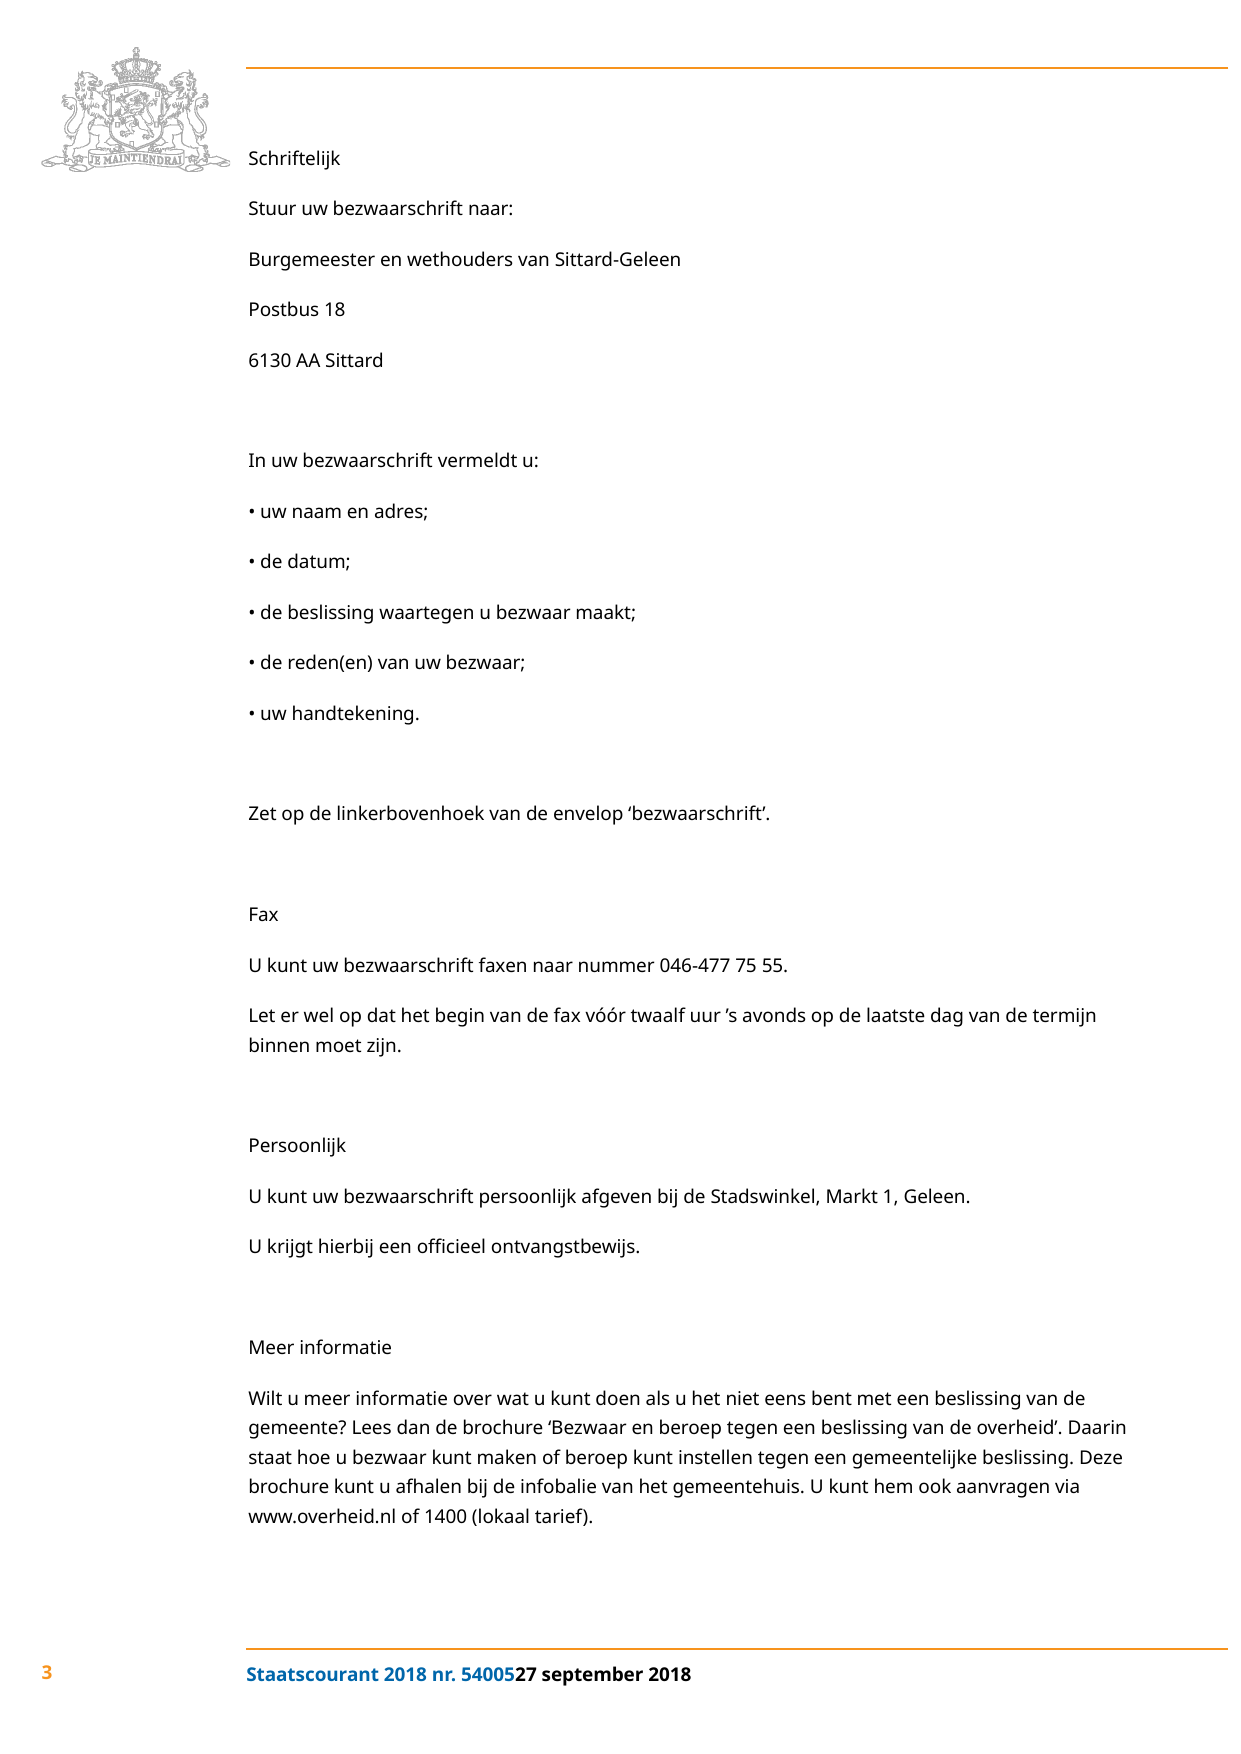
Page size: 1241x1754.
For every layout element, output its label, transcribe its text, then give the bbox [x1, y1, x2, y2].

text Stuur uw bezwaarschrift naar: [248, 196, 1152, 221]
text Persoonlijk [248, 1133, 1152, 1158]
text U krijgt hierbij een officieel ontvangstbewijs. [248, 1233, 1152, 1259]
text • uw handtekening. [248, 700, 1152, 726]
text Postbus 18 [248, 296, 1152, 322]
text • uw naam en adres; [248, 498, 1152, 524]
text Wilt u meer informatie over wat u kunt doen als u het niet eens bent met een beslissing van de gemeente? Lees dan de brochure ‘Bezwaar en beroep tegen een beslissing van de overheid’. Daarin staat hoe u bezwaar kunt maken of beroep kunt instellen tegen een gemeentelijke beslissing. Deze brochure kunt u afhalen bij de infobalie van het gemeentehuis. U kunt hem ook aanvragen via www.overheid.nl of 1400 (lokaal tarief). [248, 1385, 1152, 1529]
text • de datum; [248, 548, 1152, 574]
text U kunt uw bezwaarschrift faxen naar nummer 046-477 75 55. [248, 952, 1152, 978]
text Zet op de linkerbovenhoek van de envelop ‘bezwaarschrift’. [248, 801, 1152, 826]
text • de beslissing waartegen u bezwaar maakt; [248, 599, 1152, 625]
text Burgemeester en wethouders van Sittard-Geleen [248, 246, 1152, 272]
text • de reden(en) van uw bezwaar; [248, 649, 1152, 675]
text U kunt uw bezwaarschrift persoonlijk afgeven bij de Stadswinkel, Markt 1, Geleen. [248, 1183, 1152, 1209]
picture [41, 47, 231, 172]
text In uw bezwaarschrift vermeldt u: [248, 448, 1152, 473]
text Meer informatie [248, 1334, 1152, 1360]
text Let er wel op dat het begin van de fax vóór twaalf uur ’s avonds op de laatste dag van de termijn binnen moet zijn. [248, 1002, 1152, 1058]
text 6130 AA Sittard [248, 347, 1152, 373]
text Schriftelijk [248, 145, 1152, 171]
text Fax [248, 901, 1152, 927]
